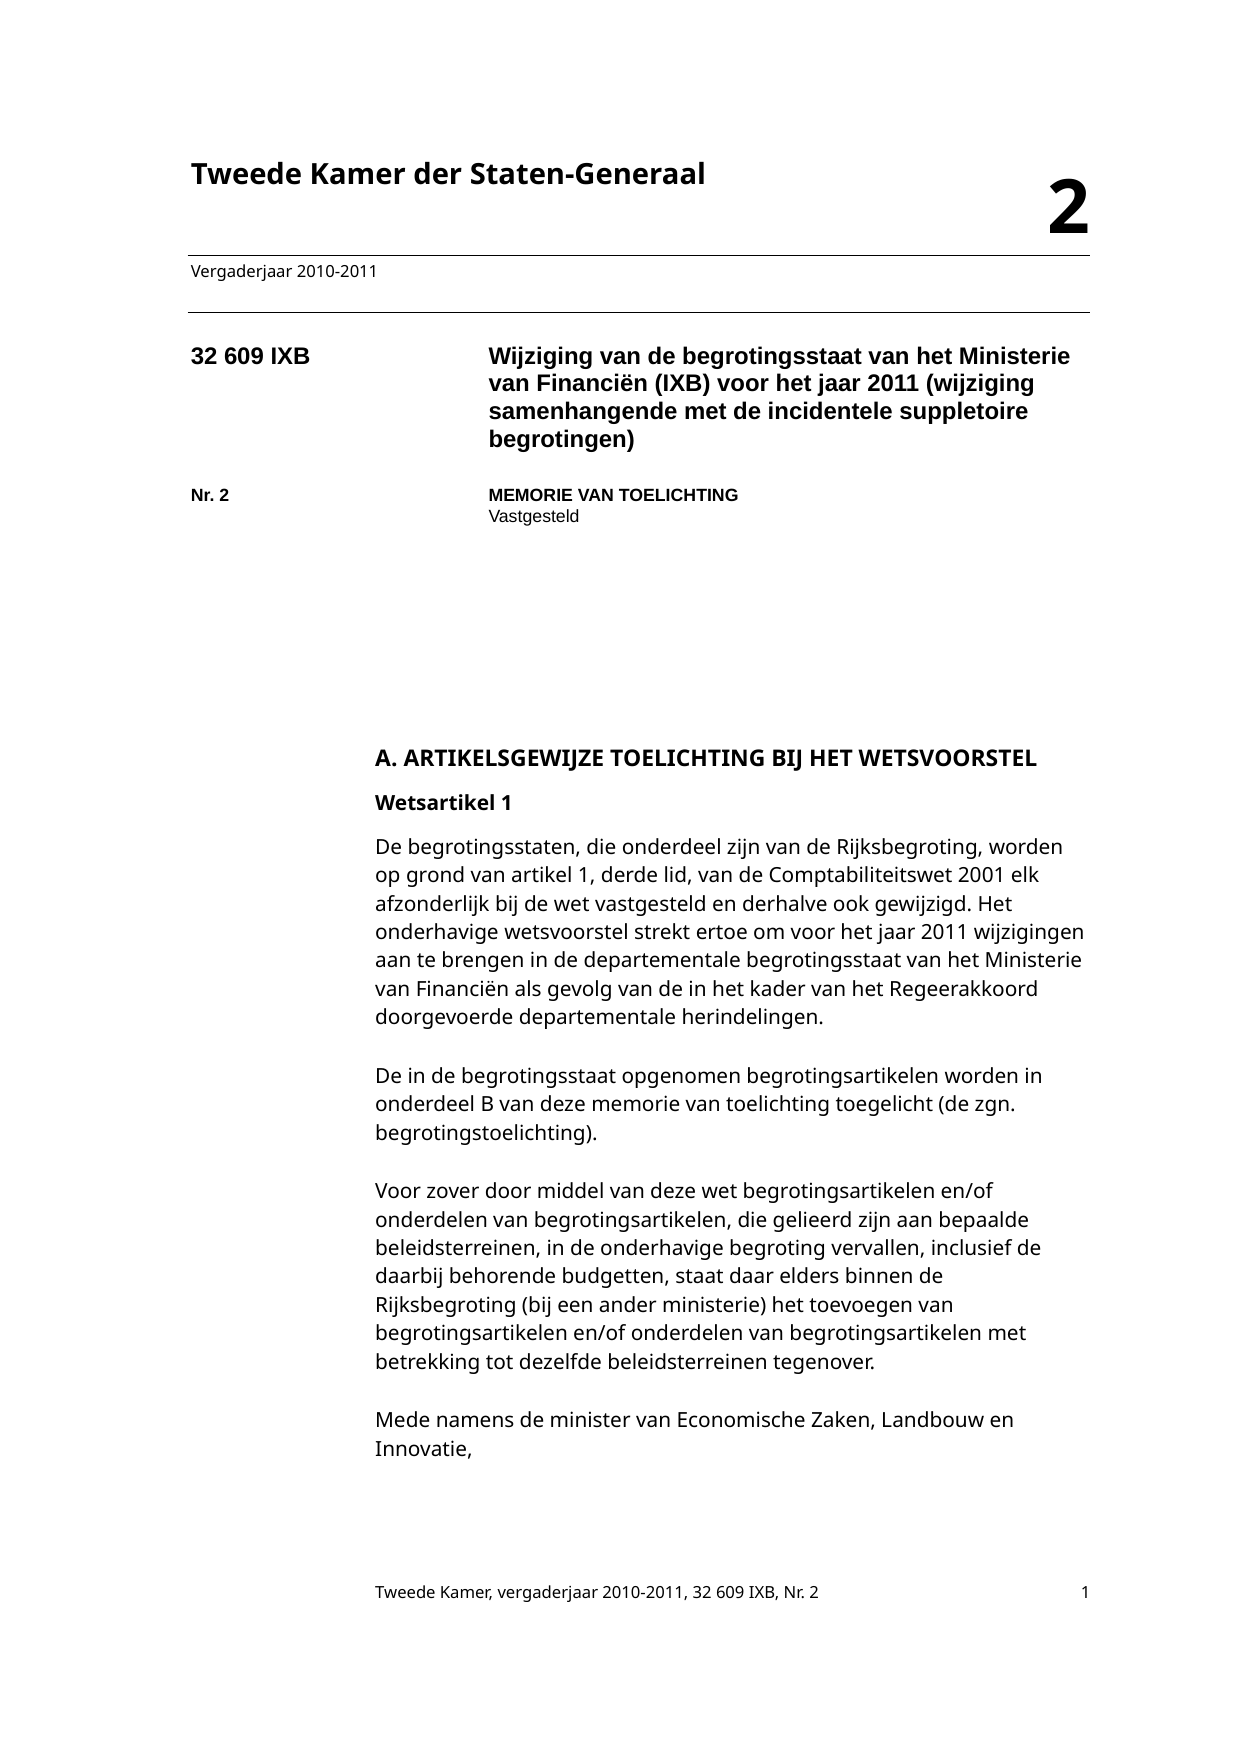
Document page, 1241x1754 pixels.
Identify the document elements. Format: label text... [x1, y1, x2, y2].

text Wetsartikel 1 [375, 788, 1090, 817]
text Voor zover door middel van deze wet begrotingsartikelen en/of onderdelen van begrotingsartikelen, die gelieerd zijn aan bepaalde beleidsterreinen, in de onderhavige begroting vervallen, inclusief de daarbij behorende budgetten, staat daar elders binnen de Rijksbegroting (bij een ander ministerie) het toevoegen van begrotingsartikelen en/of onderdelen van begrotingsartikelen met betrekking tot dezelfde beleidsterreinen tegenover. [375, 1176, 1090, 1375]
table_cell Nr. 2 [188, 482, 485, 601]
table_cell [485, 313, 1090, 339]
table_cell [188, 313, 485, 339]
table_cell [485, 256, 1090, 312]
table_cell 32 609 IXB [188, 339, 485, 482]
table_header Tweede Kamer der Staten-Generaal [188, 150, 909, 255]
table_cell Wijziging van de begrotingsstaat van het Ministerie van Financiën (IXB) voor het jaar 2011 (wijziging samenhangende met de incidentele suppletoire begrotingen) [485, 339, 1090, 482]
text De in de begrotingsstaat opgenomen begrotingsartikelen worden in onderdeel B van deze memorie van toelichting toegelicht (de zgn. begrotingstoelichting). [375, 1061, 1090, 1146]
text Mede namens de minister van Economische Zaken, Landbouw en Innovatie, [375, 1405, 1090, 1462]
subtitle A. ARTIKELSGEWIJZE TOELICHTING BIJ HET WETSVOORSTEL [375, 742, 1090, 773]
text De begrotingsstaten, die onderdeel zijn van de Rijksbegroting, worden op grond van artikel 1, derde lid, van de Comptabiliteitswet 2001 elk afzonderlijk bij de wet vastgesteld en derhalve ook gewijzigd. Het onderhavige wetsvoorstel strekt ertoe om voor het jaar 2011 wijzigingen aan te brengen in de departementale begrotingsstaat van het Ministerie van Financiën als gevolg van de in het kader van het Regeerakkoord doorgevoerde departementale herindelingen. [375, 832, 1090, 1031]
table_cell MEMORIE VAN TOELICHTING Vastgesteld [485, 482, 1090, 601]
table_cell Vergaderjaar 2010-2011 [188, 256, 485, 312]
table_header 2 [910, 150, 1090, 255]
